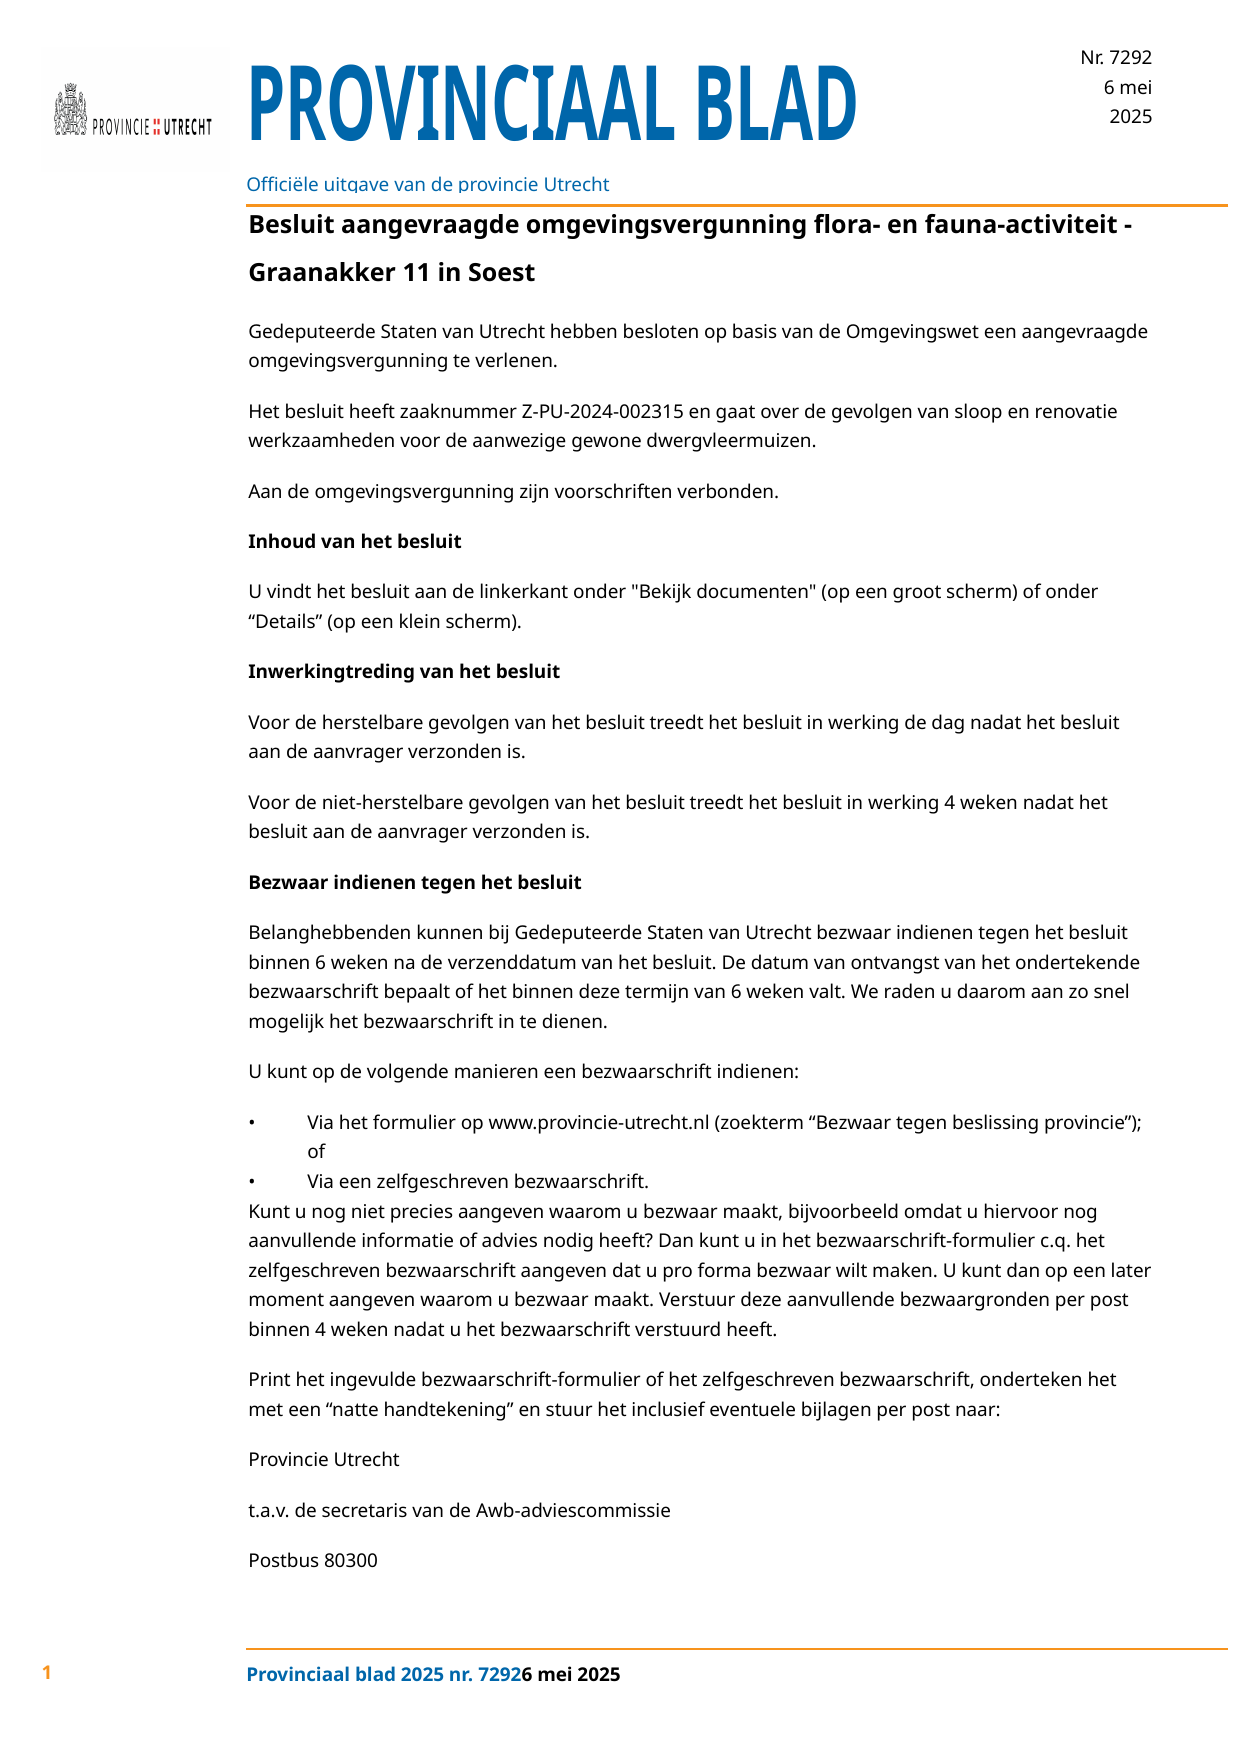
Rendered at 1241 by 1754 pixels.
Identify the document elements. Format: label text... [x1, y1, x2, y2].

text Het besluit heeft zaaknummer Z-PU-2024-002315 en gaat over de gevolgen van sloop en renovatie werkzaamheden voor de aanwezige gewone dwergvleermuizen. [248, 398, 1152, 453]
text Bezwaar indienen tegen het besluit [248, 869, 1152, 895]
text Besluit aangevraagde omgevingsvergunning flora- en fauna-activiteit - Graanakker 11 in Soest [248, 207, 1152, 288]
text Inwerkingtreding van het besluit [248, 659, 1152, 684]
text U kunt op de volgende manieren een bezwaarschrift indienen: [248, 1059, 1152, 1084]
text Print het ingevulde bezwaarschrift-formulier of het zelfgeschreven bezwaarschrift, onderteken het met een “natte handtekening” en stuur het inclusief eventuele bijlagen per post naar: [248, 1367, 1152, 1422]
text Gedeputeerde Staten van Utrecht hebben besloten op basis van de Omgevingswet een aangevraagde omgevingsvergunning te verlenen. [248, 318, 1152, 373]
text Belanghebbenden kunnen bij Gedeputeerde Staten van Utrecht bezwaar indienen tegen het besluit binnen 6 weken na de verzenddatum van het besluit. De datum van ontvangst van het ondertekende bezwaarschrift bepaalt of het binnen deze termijn van 6 weken valt. We raden u daarom aan zo snel mogelijk het bezwaarschrift in te dienen. [248, 919, 1152, 1034]
picture [41, 47, 231, 172]
text Voor de niet-herstelbare gevolgen van het besluit treedt het besluit in werking 4 weken nadat het besluit aan de aanvrager verzonden is. [248, 789, 1152, 844]
list Via het formulier op www.provincie-utrecht.nl (zoekterm “Bezwaar tegen beslissing provincie”); of [248, 1109, 1152, 1164]
text U vindt het besluit aan de linkerkant onder "Bekijk documenten" (op een groot scherm) of onder “Details” (op een klein scherm). [248, 579, 1152, 634]
text Postbus 80300 [248, 1547, 1152, 1573]
text Inhoud van het besluit [248, 528, 1152, 554]
text Kunt u nog niet precies aangeven waarom u bezwaar maakt, bijvoorbeeld omdat u hiervoor nog aanvullende informatie of advies nodig heeft? Dan kunt u in het bezwaarschrift-formulier c.q. het zelfgeschreven bezwaarschrift aangeven dat u pro forma bezwaar wilt maken. U kunt dan op een later moment aangeven waarom u bezwaar maakt. Verstuur deze aanvullende bezwaargronden per post binnen 4 weken nadat u het bezwaarschrift verstuurd heeft. [248, 1198, 1152, 1342]
list Via een zelfgeschreven bezwaarschrift. [248, 1168, 1152, 1194]
text Provincie Utrecht [248, 1447, 1152, 1472]
text Aan de omgevingsvergunning zijn voorschriften verbonden. [248, 478, 1152, 504]
text t.a.v. de secretaris van de Awb-adviescommissie [248, 1497, 1152, 1523]
text Voor de herstelbare gevolgen van het besluit treedt het besluit in werking de dag nadat het besluit aan de aanvrager verzonden is. [248, 709, 1152, 764]
